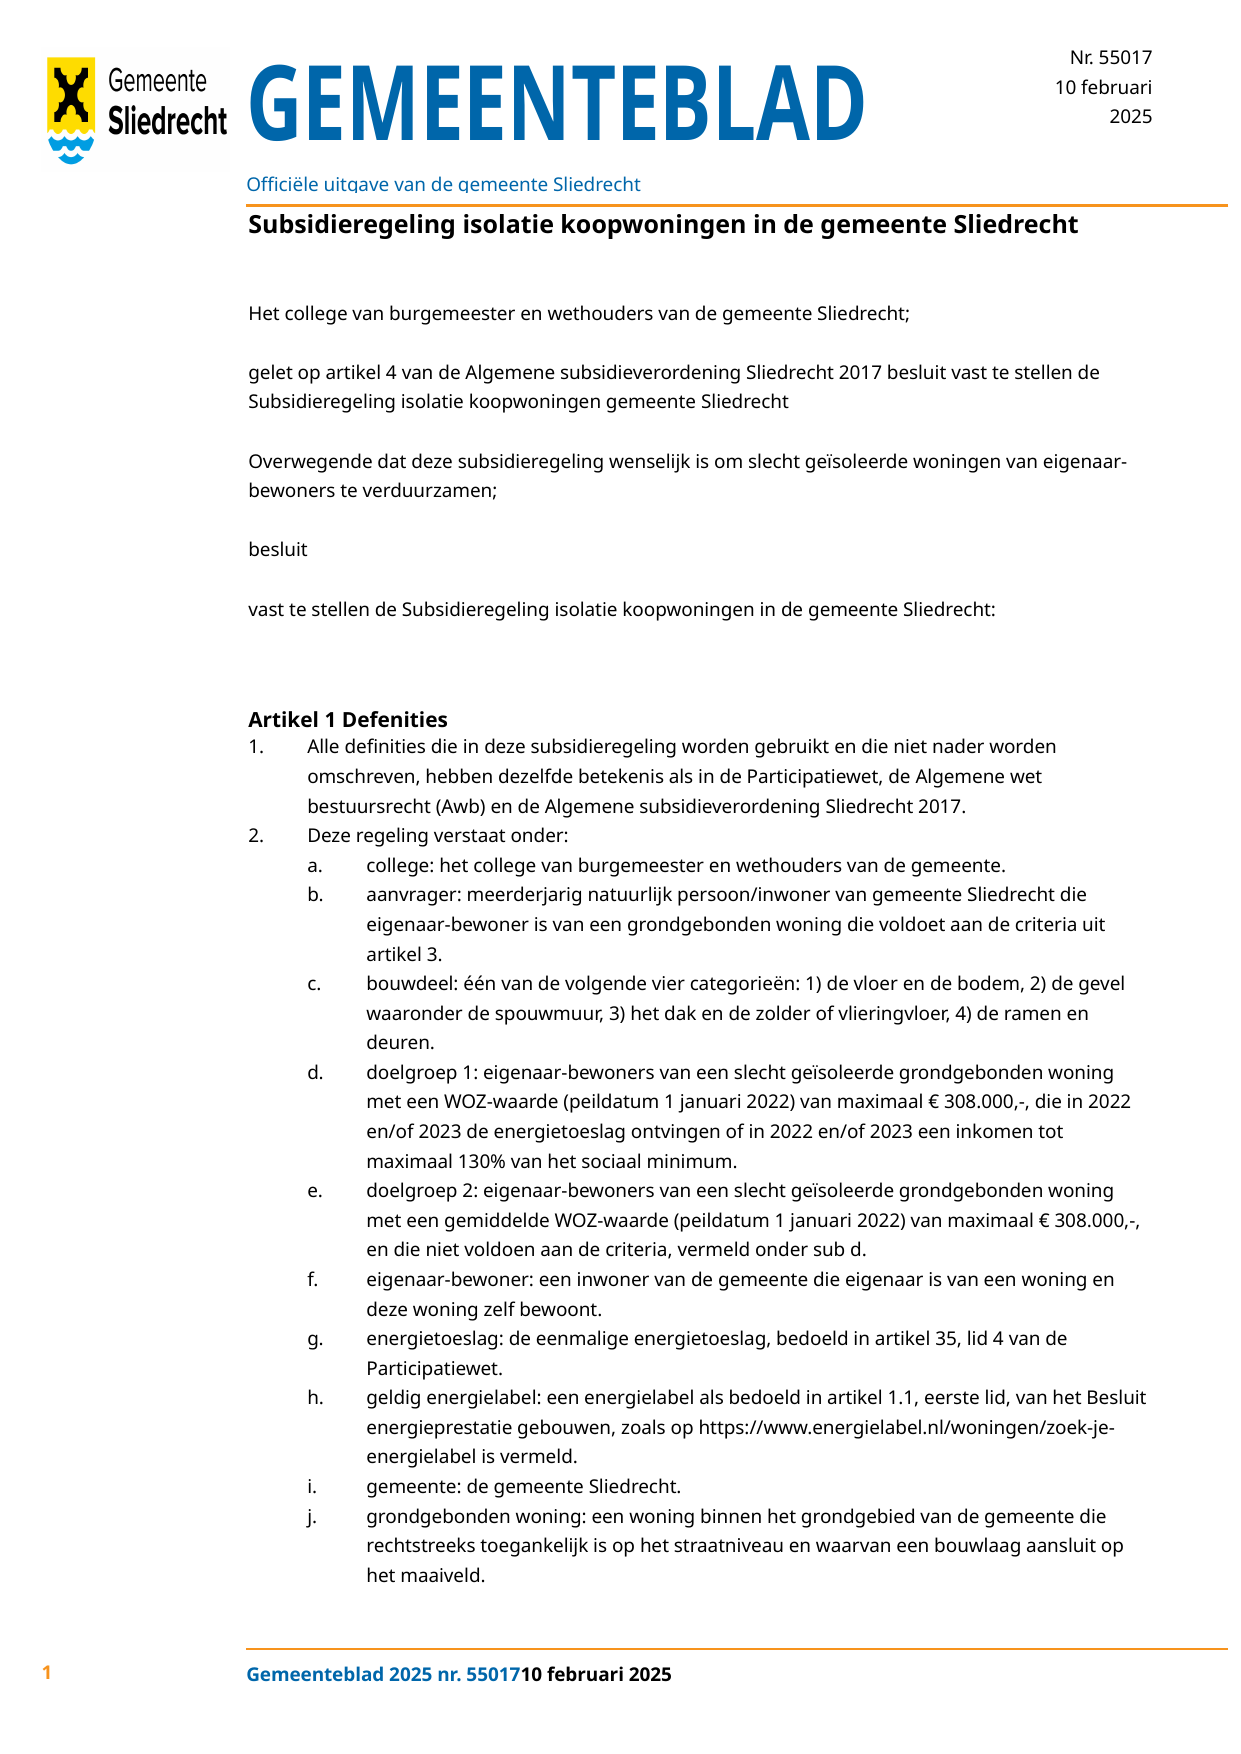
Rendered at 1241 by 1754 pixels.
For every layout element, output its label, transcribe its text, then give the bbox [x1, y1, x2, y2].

text Overwegende dat deze subsidieregeling wenselijk is om slecht geïsoleerde woningen van eigenaar-bewoners te verduurzamen; [248, 448, 1152, 503]
list geldig energielabel: een energielabel als bedoeld in artikel 1.1, eerste lid, van het Besluit energieprestatie gebouwen, zoals op https://www.energielabel.nl/woningen/zoek-je-energielabel is vermeld. [307, 1384, 1152, 1469]
text gelet op artikel 4 van de Algemene subsidieverordening Sliedrecht 2017 besluit vast te stellen de Subsidieregeling isolatie koopwoningen gemeente Sliedrecht [248, 359, 1152, 414]
list Alle definities die in deze subsidieregeling worden gebruikt en die niet nader worden omschreven, hebben dezelfde betekenis als in de Participatiewet, de Algemene wet bestuursrecht (Awb) en de Algemene subsidieverordening Sliedrecht 2017. [248, 734, 1152, 819]
list doelgroep 2: eigenaar-bewoners van een slecht geïsoleerde grondgebonden woning met een gemiddelde WOZ-waarde (peildatum 1 januari 2022) van maximaal € 308.000,-, en die niet voldoen aan de criteria, vermeld onder sub d. [307, 1177, 1152, 1262]
list eigenaar-bewoner: een inwoner van de gemeente die eigenaar is van een woning en deze woning zelf bewoont. [307, 1266, 1152, 1322]
list bouwdeel: één van de volgende vier categorieën: 1) de vloer en de bodem, 2) de gevel waaronder de spouwmuur, 3) het dak en de zolder of vlieringvloer, 4) de ramen en deuren. [307, 970, 1152, 1055]
list aanvrager: meerderjarig natuurlijk persoon/inwoner van gemeente Sliedrecht die eigenaar-bewoner is van een grondgebonden woning die voldoet aan de criteria uit artikel 3. [307, 882, 1152, 967]
list grondgebonden woning: een woning binnen het grondgebied van de gemeente die rechtstreeks toegankelijk is op het straatniveau en waarvan een bouwlaag aansluit op het maaiveld. [307, 1503, 1152, 1588]
picture [41, 47, 231, 172]
list college: het college van burgemeester en wethouders van de gemeente. [307, 852, 1152, 878]
list Deze regeling verstaat onder: [248, 822, 1152, 848]
text Het college van burgemeester en wethouders van de gemeente Sliedrecht; [248, 300, 1152, 326]
text besluit [248, 537, 1152, 562]
text Subsidieregeling isolatie koopwoningen in de gemeente Sliedrecht [248, 207, 1152, 241]
list doelgroep 1: eigenaar-bewoners van een slecht geïsoleerde grondgebonden woning met een WOZ-waarde (peildatum 1 januari 2022) van maximaal € 308.000,-, die in 2022 en/of 2023 de energietoeslag ontvingen of in 2022 en/of 2023 een inkomen tot maximaal 130% van het sociaal minimum. [307, 1059, 1152, 1174]
text vast te stellen de Subsidieregeling isolatie koopwoningen in de gemeente Sliedrecht: [248, 596, 1152, 621]
text Artikel 1 Defenities [248, 705, 1152, 734]
list energietoeslag: de eenmalige energietoeslag, bedoeld in artikel 35, lid 4 van de Participatiewet. [307, 1325, 1152, 1381]
list gemeente: de gemeente Sliedrecht. [307, 1473, 1152, 1499]
